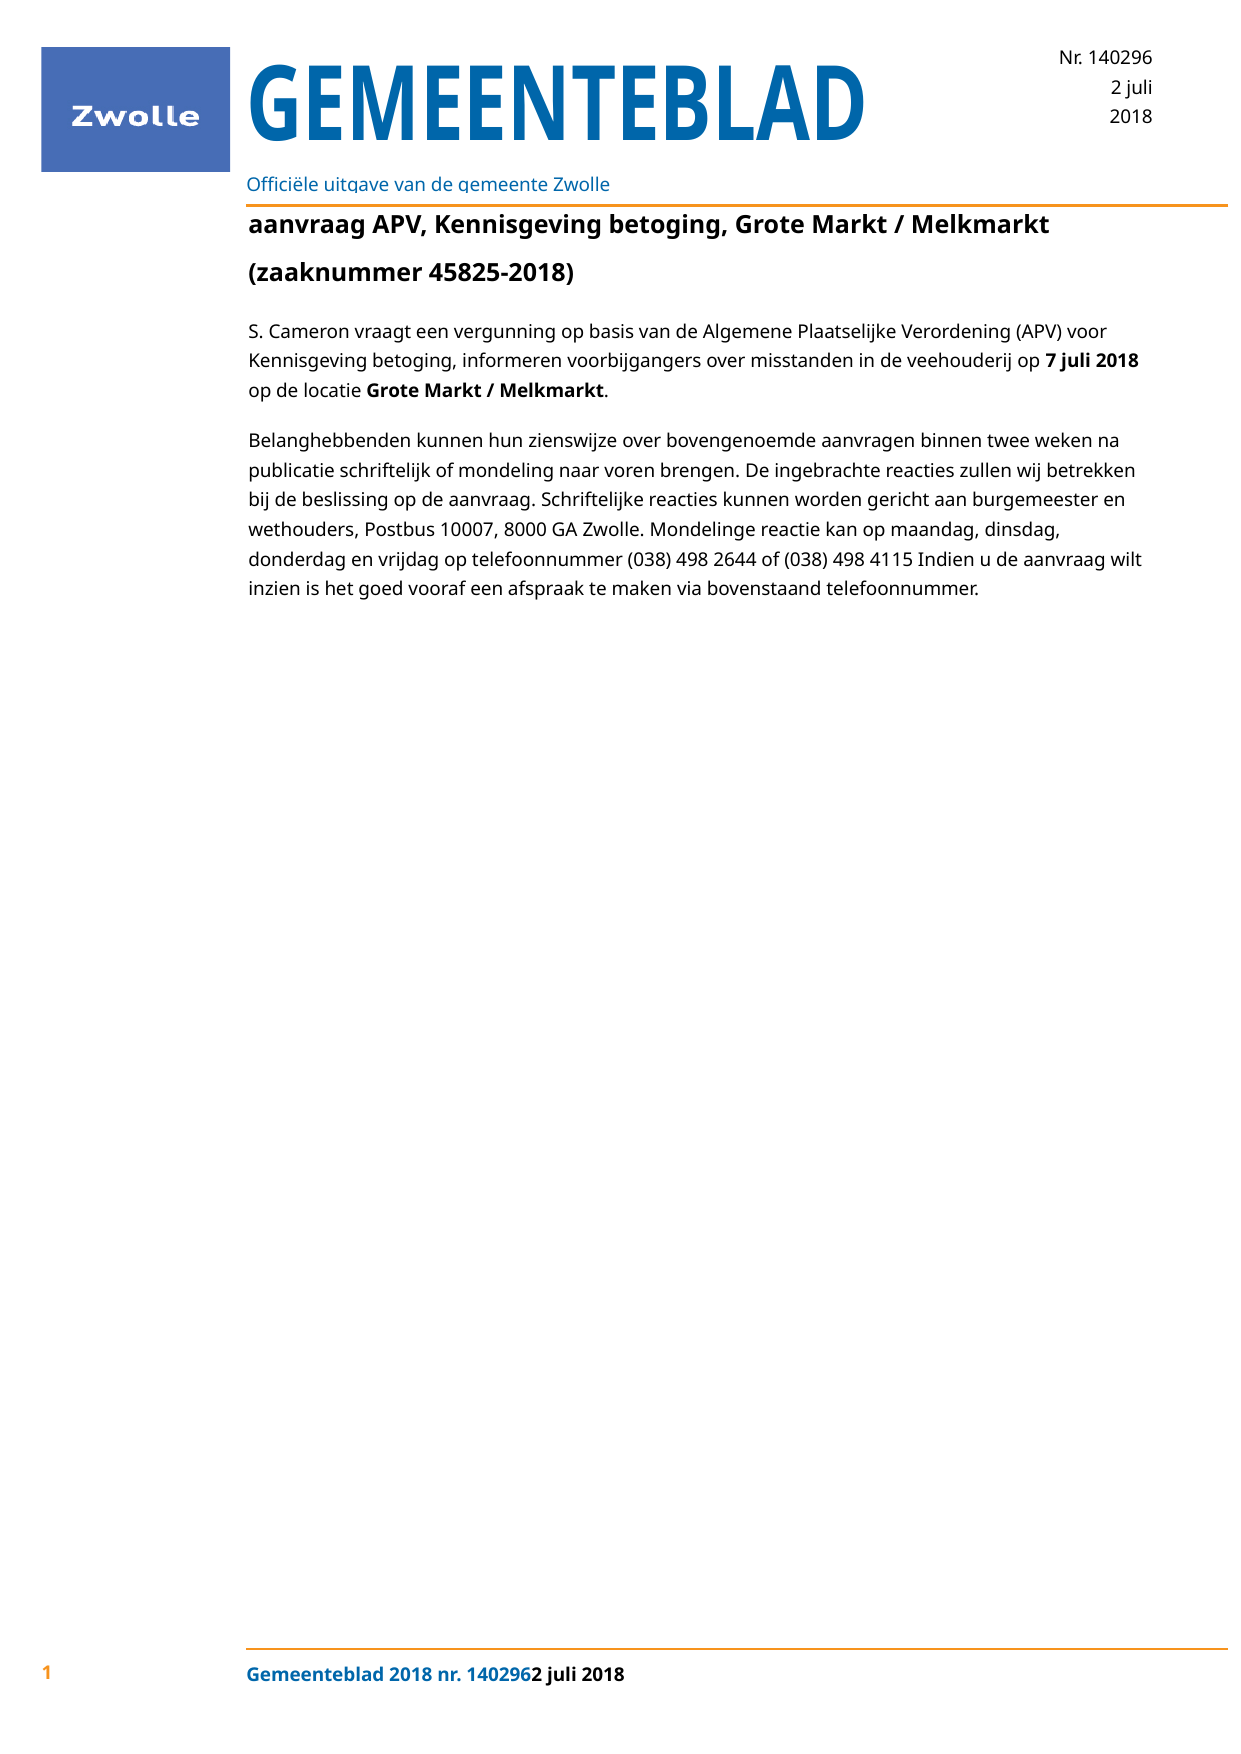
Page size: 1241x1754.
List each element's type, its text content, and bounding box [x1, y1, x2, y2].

picture [41, 47, 231, 172]
text S. Cameron vraagt een vergunning op basis van de Algemene Plaatselijke Verordening (APV) voor Kennisgeving betoging, informeren voorbijgangers over misstanden in de veehouderij op 7 juli 2018 op de locatie Grote Markt / Melkmarkt. [248, 318, 1152, 403]
text Belanghebbenden kunnen hun zienswijze over bovengenoemde aanvragen binnen twee weken na publicatie schriftelijk of mondeling naar voren brengen. De ingebrachte reacties zullen wij betrekken bij de beslissing op de aanvraag. Schriftelijke reacties kunnen worden gericht aan burgemeester en wethouders, Postbus 10007, 8000 GA Zwolle. Mondelinge reactie kan op maandag, dinsdag, donderdag en vrijdag op telefoonnummer (038) 498 2644 of (038) 498 4115 Indien u de aanvraag wilt inzien is het goed vooraf een afspraak te maken via bovenstaand telefoonnummer. [248, 427, 1152, 601]
text aanvraag APV, Kennisgeving betoging, Grote Markt / Melkmarkt (zaaknummer 45825-2018) [248, 207, 1152, 288]
